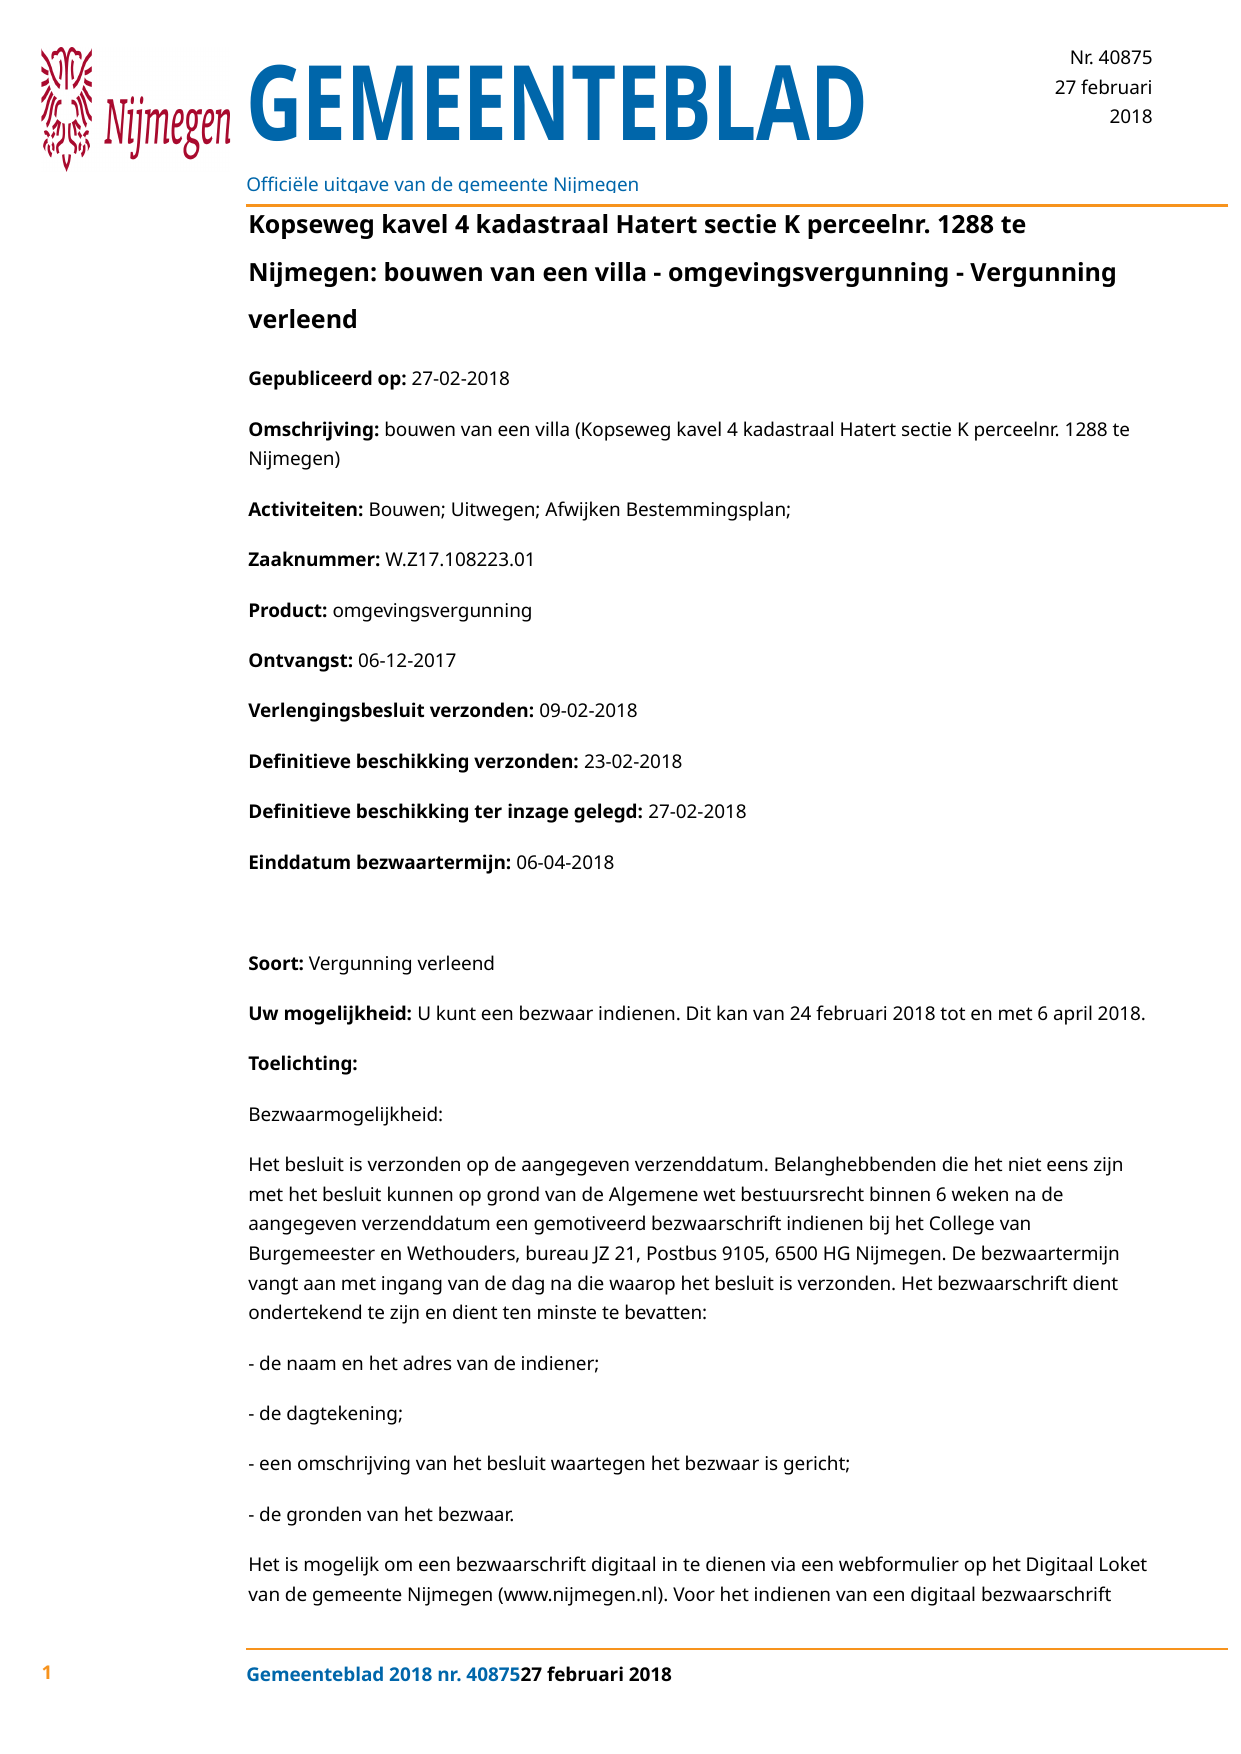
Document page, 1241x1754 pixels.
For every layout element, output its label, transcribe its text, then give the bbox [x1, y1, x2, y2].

text Ontvangst: 06-12-2017 [248, 647, 1152, 673]
text Het besluit is verzonden op de aangegeven verzenddatum. Belanghebbenden die het niet eens zijn met het besluit kunnen op grond van de Algemene wet bestuursrecht binnen 6 weken na de aangegeven verzenddatum een gemotiveerd bezwaarschrift indienen bij het College van Burgemeester en Wethouders, bureau JZ 21, Postbus 9105, 6500 HG Nijmegen. De bezwaartermijn vangt aan met ingang van de dag na die waarop het besluit is verzonden. Het bezwaarschrift dient ondertekend te zijn en dient ten minste te bevatten: [248, 1151, 1152, 1325]
text Toelichting: [248, 1051, 1152, 1076]
text Einddatum bezwaartermijn: 06-04-2018 [248, 849, 1152, 874]
text Gepubliceerd op: 27-02-2018 [248, 366, 1152, 391]
text - de dagtekening; [248, 1400, 1152, 1426]
text Definitieve beschikking verzonden: 23-02-2018 [248, 748, 1152, 774]
text Zaaknummer: W.Z17.108223.01 [248, 546, 1152, 572]
text Definitieve beschikking ter inzage gelegd: 27-02-2018 [248, 798, 1152, 824]
text Omschrijving: bouwen van een villa (Kopseweg kavel 4 kadastraal Hatert sectie K perceelnr. 1288 te Nijmegen) [248, 416, 1152, 471]
text Bezwaarmogelijkheid: [248, 1101, 1152, 1127]
text Uw mogelijkheid: U kunt een bezwaar indienen. Dit kan van 24 februari 2018 tot en met 6 april 2018. [248, 1000, 1152, 1026]
text Verlengingsbesluit verzonden: 09-02-2018 [248, 698, 1152, 723]
text - een omschrijving van het besluit waartegen het bezwaar is gericht; [248, 1451, 1152, 1476]
picture [41, 47, 231, 172]
text - de naam en het adres van de indiener; [248, 1350, 1152, 1375]
text - de gronden van het bezwaar. [248, 1501, 1152, 1527]
text Activiteiten: Bouwen; Uitwegen; Afwijken Bestemmingsplan; [248, 496, 1152, 522]
text Soort: Vergunning verleend [248, 950, 1152, 975]
text Product: omgevingsvergunning [248, 597, 1152, 622]
text Kopseweg kavel 4 kadastraal Hatert sectie K perceelnr. 1288 te Nijmegen: bouwen van een villa - omgevingsvergunning - Vergunning verleend [248, 207, 1152, 336]
text Het is mogelijk om een bezwaarschrift digitaal in te dienen via een webformulier op het Digitaal Loket van de gemeente Nijmegen (www.nijmegen.nl). Voor het indienen van een digitaal bezwaarschrift [248, 1551, 1152, 1607]
